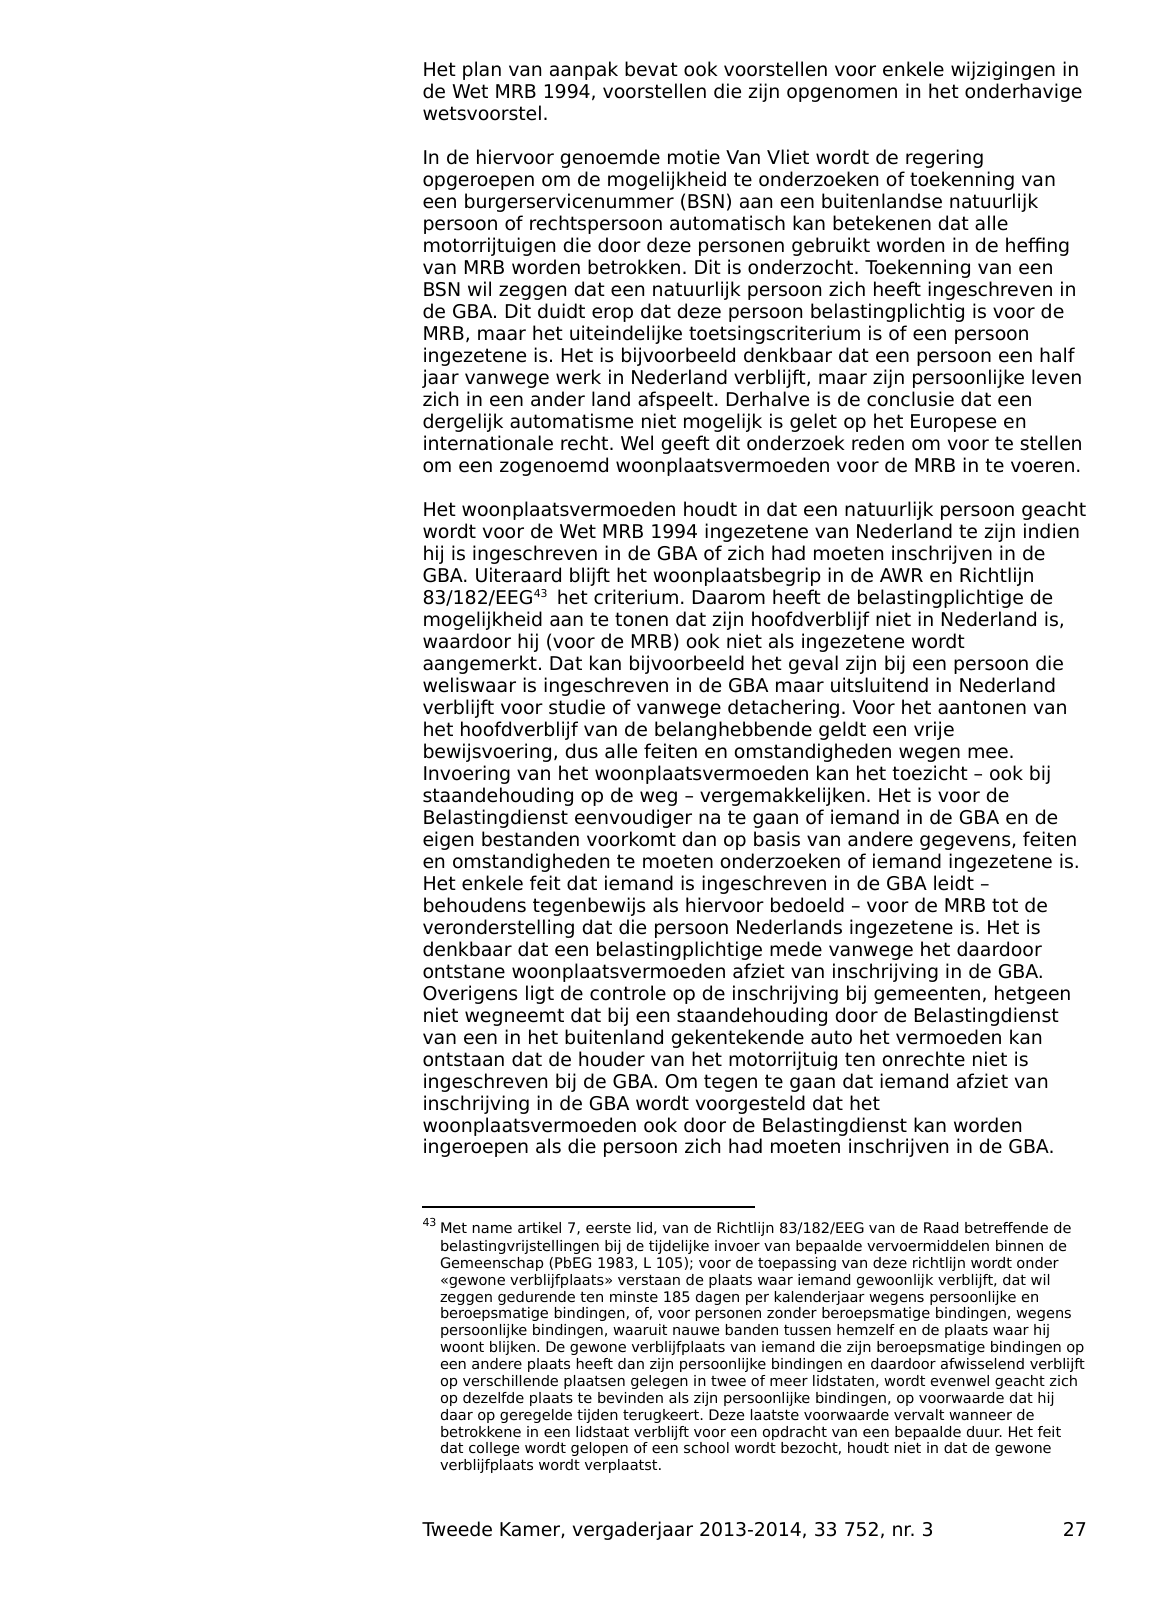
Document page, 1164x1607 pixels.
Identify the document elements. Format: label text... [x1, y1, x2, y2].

text In de hiervoor genoemde motie Van Vliet wordt de regering opgeroepen om de mogelijkheid te onderzoeken of toekenning van een burgerservicenummer (BSN) aan een buitenlandse natuurlijk persoon of rechtspersoon automatisch kan betekenen dat alle motorrijtuigen die door deze personen gebruikt worden in de heffing van MRB worden betrokken. Dit is onderzocht. Toekenning van een BSN wil zeggen dat een natuurlijk persoon zich heeft ingeschreven in de GBA. Dit duidt erop dat deze persoon belastingplichtig is voor de MRB, maar het uiteindelijke toetsingscriterium is of een persoon ingezetene is. Het is bijvoorbeeld denkbaar dat een persoon een half jaar vanwege werk in Nederland verblijft, maar zijn persoonlijke leven zich in een ander land afspeelt. Derhalve is de conclusie dat een dergelijk automatisme niet mogelijk is gelet op het Europese en internationale recht. Wel geeft dit onderzoek reden om voor te stellen om een zogenoemd woonplaatsvermoeden voor de MRB in te voeren. [422, 147, 1087, 477]
text Het woonplaatsvermoeden houdt in dat een natuurlijk persoon geacht wordt voor de Wet MRB 1994 ingezetene van Nederland te zijn indien hij is ingeschreven in de GBA of zich had moeten inschrijven in de GBA. Uiteraard blijft het woonplaatsbegrip in de AWR en Richtlijn 83/182/EEG het criterium. Daarom heeft de belastingplichtige de mogelijkheid aan te tonen dat zijn hoofdverblijf niet in Nederland is, waardoor hij (voor de MRB) ook niet als ingezetene wordt aangemerkt. Dat kan bijvoorbeeld het geval zijn bij een persoon die weliswaar is ingeschreven in de GBA maar uitsluitend in Nederland verblijft voor studie of vanwege detachering. Voor het aantonen van het hoofdverblijf van de belanghebbende geldt een vrije bewijsvoering, dus alle feiten en omstandigheden wegen mee. Invoering van het woonplaatsvermoeden kan het toezicht – ook bij staandehouding op de weg – vergemakkelijken. Het is voor de Belastingdienst eenvoudiger na te gaan of iemand in de GBA en de eigen bestanden voorkomt dan op basis van andere gegevens, feiten en omstandigheden te moeten onderzoeken of iemand ingezetene is. Het enkele feit dat iemand is ingeschreven in de GBA leidt – behoudens tegenbewijs als hiervoor bedoeld – voor de MRB tot de veronderstelling dat die persoon Nederlands ingezetene is. Het is denkbaar dat een belastingplichtige mede vanwege het daardoor ontstane woonplaatsvermoeden afziet van inschrijving in de GBA. Overigens ligt de controle op de inschrijving bij gemeenten, hetgeen niet wegneemt dat bij een staandehouding door de Belastingdienst van een in het buitenland gekentekende auto het vermoeden kan ontstaan dat de houder van het motorrijtuig ten onrechte niet is ingeschreven bij de GBA. Om tegen te gaan dat iemand afziet van inschrijving in de GBA wordt voorgesteld dat het woonplaatsvermoeden ook door de Belastingdienst kan worden ingeroepen als die persoon zich had moeten inschrijven in de GBA. [422, 499, 1087, 1158]
text Het plan van aanpak bevat ook voorstellen voor enkele wijzigingen in de Wet MRB 1994, voorstellen die zijn opgenomen in het onderhavige wetsvoorstel. [422, 59, 1087, 125]
text Met name artikel 7, eerste lid, van de Richtlijn 83/182/EEG van de Raad betreffende de belastingvrijstellingen bij de tijdelijke invoer van bepaalde vervoermiddelen binnen de Gemeenschap (PbEG 1983, L 105); voor de toepassing van deze richtlijn wordt onder «gewone verblijfplaats» verstaan de plaats waar iemand gewoonlijk verblijft, dat wil zeggen gedurende ten minste 185 dagen per kalenderjaar wegens persoonlijke en beroepsmatige bindingen, of, voor personen zonder beroepsmatige bindingen, wegens persoonlijke bindingen, waaruit nauwe banden tussen hemzelf en de plaats waar hij woont blijken. De gewone verblijfplaats van iemand die zijn beroepsmatige bindingen op een andere plaats heeft dan zijn persoonlijke bindingen en daardoor afwisselend verblijft op verschillende plaatsen gelegen in twee of meer lidstaten, wordt evenwel geacht zich op dezelfde plaats te bevinden als zijn persoonlijke bindingen, op voorwaarde dat hij daar op geregelde tijden terugkeert. Deze laatste voorwaarde vervalt wanneer de betrokkene in een lidstaat verblijft voor een opdracht van een bepaalde duur. Het feit dat college wordt gelopen of een school wordt bezocht, houdt niet in dat de gewone verblijfplaats wordt verplaatst. [422, 1216, 1087, 1474]
